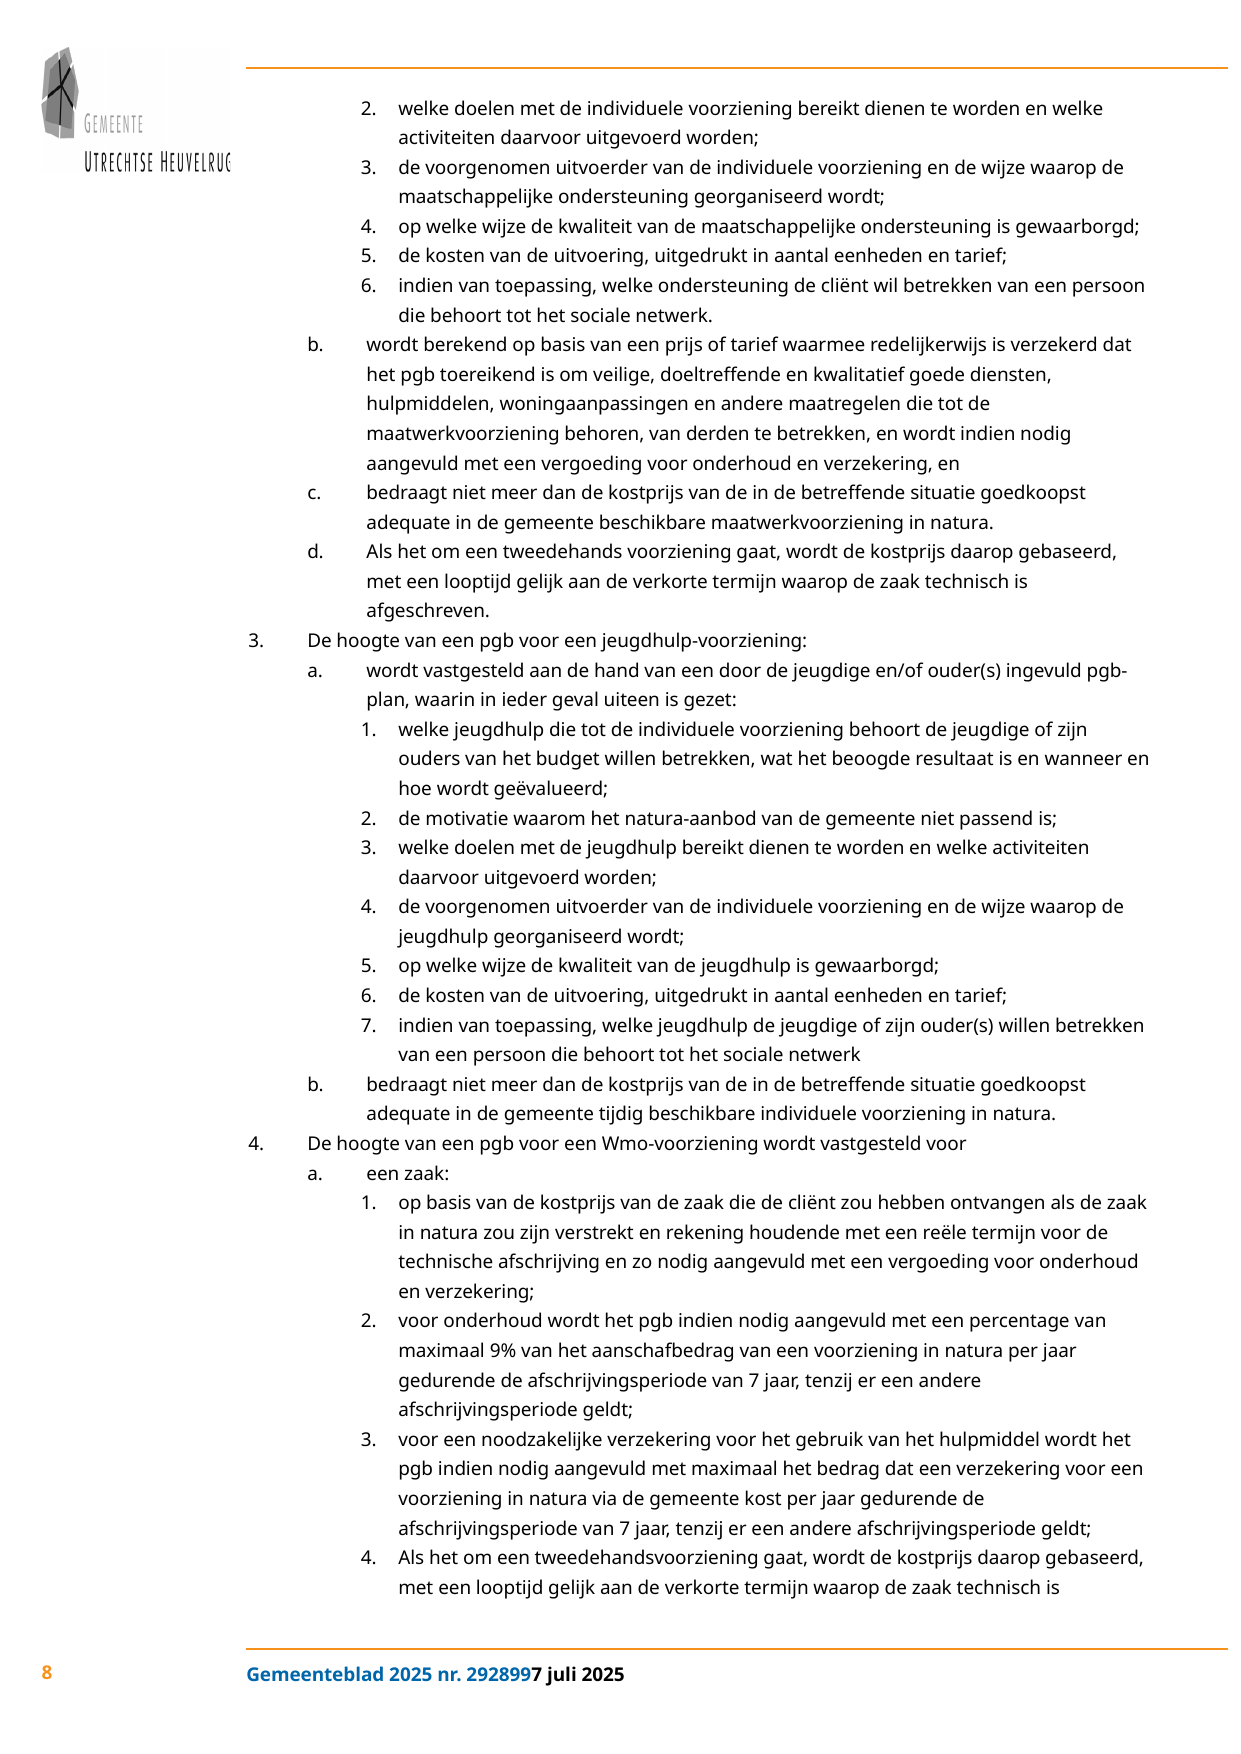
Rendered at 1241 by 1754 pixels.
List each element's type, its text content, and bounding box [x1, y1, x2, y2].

list de kosten van de uitvoering, uitgedrukt in aantal eenheden en tarief; [361, 243, 1152, 268]
list bedraagt niet meer dan de kostprijs van de in de betreffende situatie goedkoopst adequate in de gemeente beschikbare maatwerkvoorziening in natura. [307, 479, 1152, 535]
list de voorgenomen uitvoerder van de individuele voorziening en de wijze waarop de jeugdhulp georganiseerd wordt; [361, 893, 1152, 949]
list indien van toepassing, welke jeugdhulp de jeugdige of zijn ouder(s) willen betrekken van een persoon die behoort tot het sociale netwerk [361, 1012, 1152, 1067]
list voor onderhoud wordt het pgb indien nodig aangevuld met een percentage van maximaal 9% van het aanschafbedrag van een voorziening in natura per jaar gedurende de afschrijvingsperiode van 7 jaar, tenzij er een andere afschrijvingsperiode geldt; [361, 1308, 1152, 1422]
list wordt vastgesteld aan de hand van een door de jeugdige en/of ouder(s) ingevuld pgb-plan, waarin in ieder geval uiteen is gezet: [307, 657, 1152, 712]
list voor een noodzakelijke verzekering voor het gebruik van het hulpmiddel wordt het pgb indien nodig aangevuld met maximaal het bedrag dat een verzekering voor een voorziening in natura via de gemeente kost per jaar gedurende de afschrijvingsperiode van 7 jaar, tenzij er een andere afschrijvingsperiode geldt; [361, 1426, 1152, 1541]
list Als het om een tweedehands voorziening gaat, wordt de kostprijs daarop gebaseerd, met een looptijd gelijk aan de verkorte termijn waarop de zaak technisch is afgeschreven. [307, 538, 1152, 623]
list welke doelen met de individuele voorziening bereikt dienen te worden en welke activiteiten daarvoor uitgevoerd worden; [361, 95, 1152, 150]
list De hoogte van een pgb voor een jeugdhulp-voorziening: [248, 627, 1152, 653]
list Als het om een tweedehandsvoorziening gaat, wordt de kostprijs daarop gebaseerd, met een looptijd gelijk aan de verkorte termijn waarop de zaak technisch is [361, 1544, 1152, 1600]
list welke doelen met de jeugdhulp bereikt dienen te worden en welke activiteiten daarvoor uitgevoerd worden; [361, 834, 1152, 890]
list wordt berekend op basis van een prijs of tarief waarmee redelijkerwijs is verzekerd dat het pgb toereikend is om veilige, doeltreffende en kwalitatief goede diensten, hulpmiddelen, woningaanpassingen en andere maatregelen die tot de maatwerkvoorziening behoren, van derden te betrekken, en wordt indien nodig aangevuld met een vergoeding voor onderhoud en verzekering, en [307, 331, 1152, 476]
list de motivatie waarom het natura-aanbod van de gemeente niet passend is; [361, 805, 1152, 831]
list op basis van de kostprijs van de zaak die de cliënt zou hebben ontvangen als de zaak in natura zou zijn verstrekt en rekening houdende met een reële termijn voor de technische afschrijving en zo nodig aangevuld met een vergoeding voor onderhoud en verzekering; [361, 1189, 1152, 1304]
list de kosten van de uitvoering, uitgedrukt in aantal eenheden en tarief; [361, 982, 1152, 1008]
list welke jeugdhulp die tot de individuele voorziening behoort de jeugdige of zijn ouders van het budget willen betrekken, wat het beoogde resultaat is en wanneer en hoe wordt geëvalueerd; [361, 716, 1152, 801]
picture [41, 47, 231, 172]
list indien van toepassing, welke ondersteuning de cliënt wil betrekken van een persoon die behoort tot het sociale netwerk. [361, 272, 1152, 328]
list een zaak: [307, 1160, 1152, 1186]
list op welke wijze de kwaliteit van de maatschappelijke ondersteuning is gewaarborgd; [361, 213, 1152, 239]
list de voorgenomen uitvoerder van de individuele voorziening en de wijze waarop de maatschappelijke ondersteuning georganiseerd wordt; [361, 154, 1152, 209]
list De hoogte van een pgb voor een Wmo-voorziening wordt vastgesteld voor [248, 1130, 1152, 1156]
list op welke wijze de kwaliteit van de jeugdhulp is gewaarborgd; [361, 953, 1152, 978]
list bedraagt niet meer dan de kostprijs van de in de betreffende situatie goedkoopst adequate in de gemeente tijdig beschikbare individuele voorziening in natura. [307, 1071, 1152, 1126]
